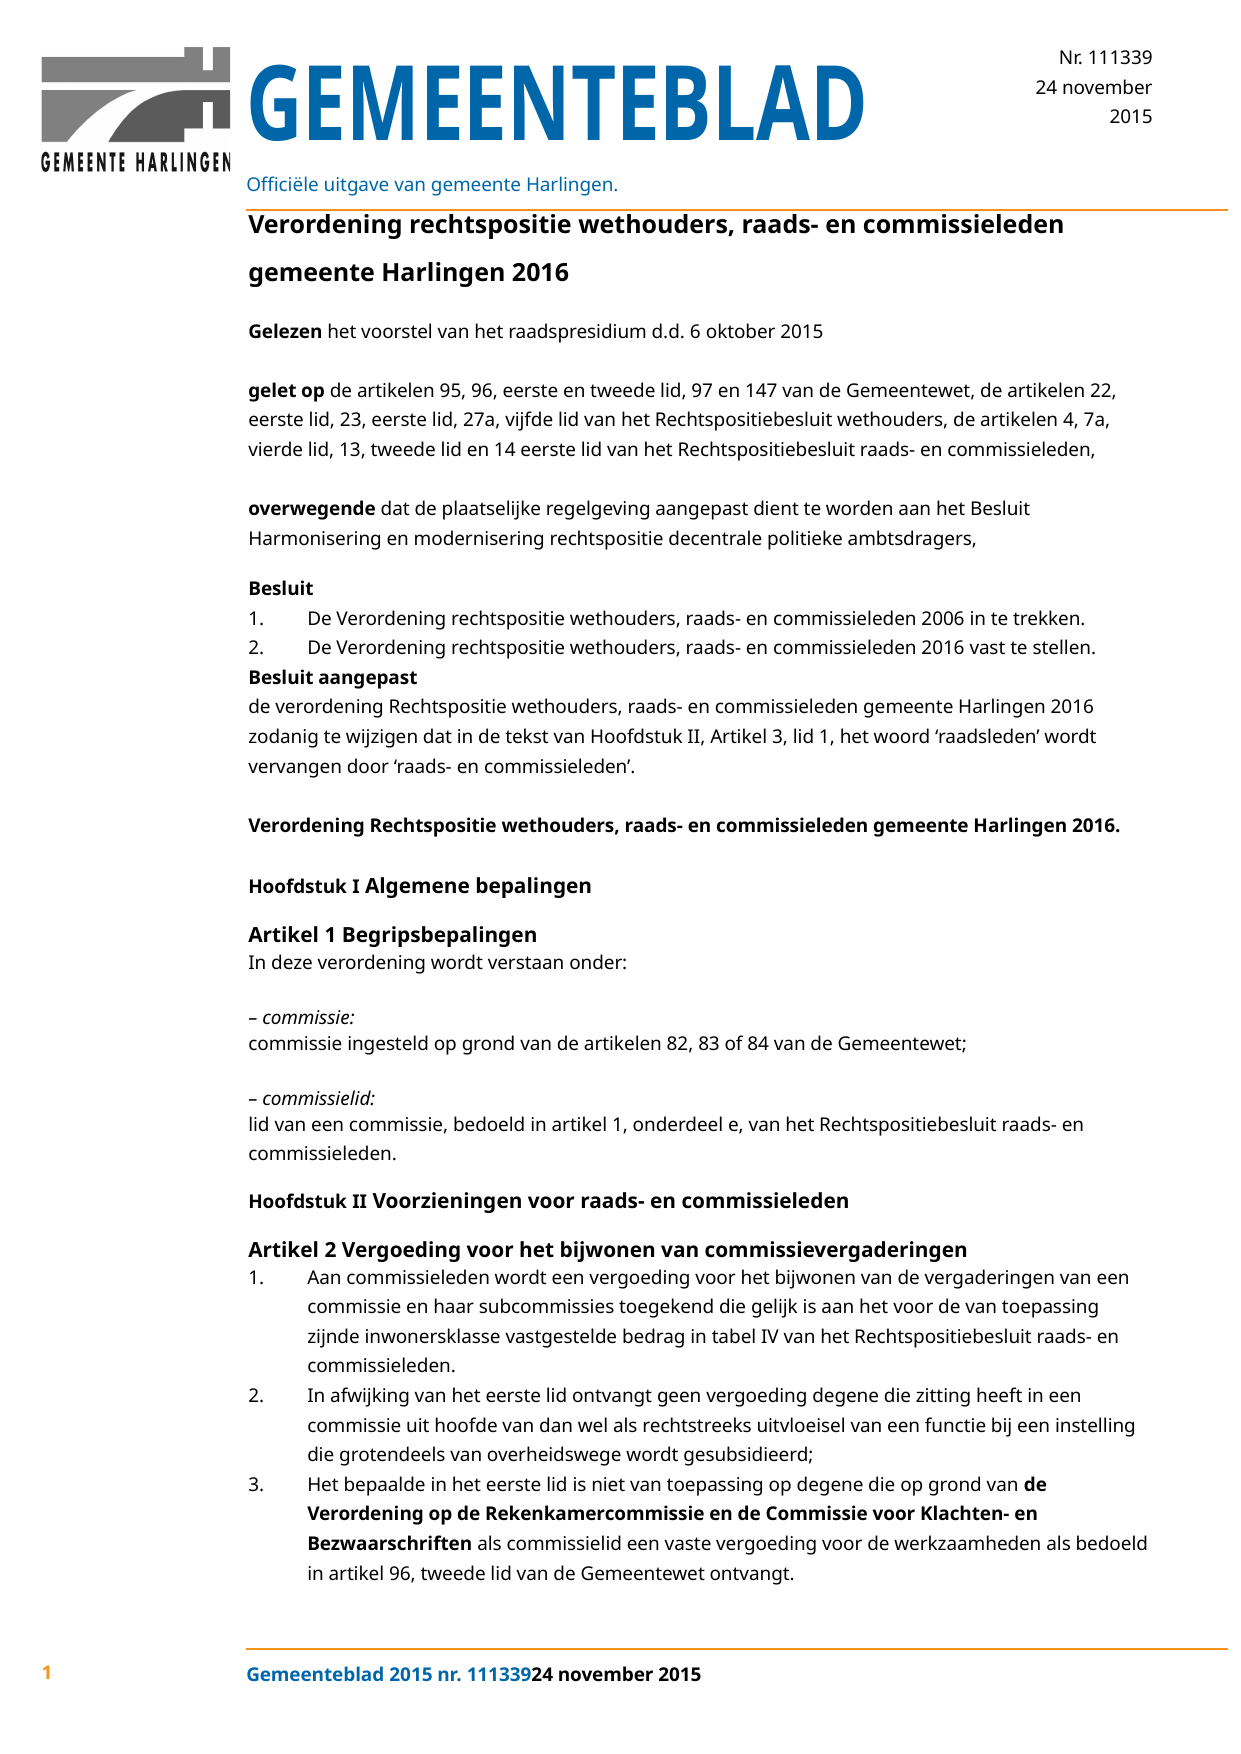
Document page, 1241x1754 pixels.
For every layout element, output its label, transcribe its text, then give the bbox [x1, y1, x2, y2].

text de verordening Rechtspositie wethouders, raads- en commissieleden gemeente Harlingen 2016 zodanig te wijzigen dat in de tekst van Hoofdstuk II, Artikel 3, lid 1, het woord ‘raadsleden’ wordt vervangen door ‘raads- en commissieleden’. [248, 694, 1152, 778]
text Gelezen het voorstel van het raadspresidium d.d. 6 oktober 2015 [248, 318, 1152, 344]
text lid van een commissie, bedoeld in artikel 1, onderdeel e, van het Rechtspositiebesluit raads- en commissieleden. [248, 1111, 1152, 1166]
list Aan commissieleden wordt een vergoeding voor het bijwonen van de vergaderingen van een commissie en haar subcommissies toegekend die gelijk is aan het voor de van toepassing zijnde inwonersklasse vastgestelde bedrag in tabel IV van het Rechtspositiebesluit raads- en commissieleden. [248, 1264, 1152, 1378]
text Artikel 2 Vergoeding voor het bijwonen van commissievergaderingen [248, 1235, 1152, 1264]
text overwegende dat de plaatselijke regelgeving aangepast dient te worden aan het Besluit Harmonisering en modernisering rechtspositie decentrale politieke ambtsdragers, [248, 495, 1152, 551]
list De Verordening rechtspositie wethouders, raads- en commissieleden 2016 vast te stellen. [248, 634, 1152, 660]
list In afwijking van het eerste lid ontvangt geen vergoeding degene die zitting heeft in een commissie uit hoofde van dan wel als rechtstreeks uitvloeisel van een functie bij een instelling die grotendeels van overheidswege wordt gesubsidieerd; [248, 1382, 1152, 1467]
text Hoofdstuk I Algemene bepalingen [248, 871, 1152, 899]
text commissie ingesteld op grond van de artikelen 82, 83 of 84 van de Gemeentewet; [248, 1030, 1152, 1056]
text Verordening Rechtspositie wethouders, raads- en commissieleden gemeente Harlingen 2016. [248, 812, 1152, 838]
text Besluit [248, 575, 1152, 601]
list Het bepaalde in het eerste lid is niet van toepassing op degene die op grond van de Verordening op de Rekenkamercommissie en de Commissie voor Klachten- en Bezwaarschriften als commissielid een vaste vergoeding voor de werkzaamheden als bedoeld in artikel 96, tweede lid van de Gemeentewet ontvangt. [248, 1471, 1152, 1585]
text Hoofdstuk II Voorzieningen voor raads- en commissieleden [248, 1186, 1152, 1214]
text In deze verordening wordt verstaan onder: [248, 949, 1152, 974]
list De Verordening rechtspositie wethouders, raads- en commissieleden 2006 in te trekken. [248, 605, 1152, 631]
text – commissie: [248, 1004, 1152, 1030]
text Besluit aangepast [248, 664, 1152, 690]
text Verordening rechtspositie wethouders, raads- en commissieleden gemeente Harlingen 2016 [248, 211, 1152, 288]
text gelet op de artikelen 95, 96, eerste en tweede lid, 97 en 147 van de Gemeentewet, de artikelen 22, eerste lid, 23, eerste lid, 27a, vijfde lid van het Rechtspositiebesluit wethouders, de artikelen 4, 7a, vierde lid, 13, tweede lid en 14 eerste lid van het Rechtspositiebesluit raads- en commissieleden, [248, 377, 1152, 462]
picture [41, 47, 231, 172]
text Artikel 1 Begripsbepalingen [248, 920, 1152, 949]
text – commissielid: [248, 1085, 1152, 1111]
